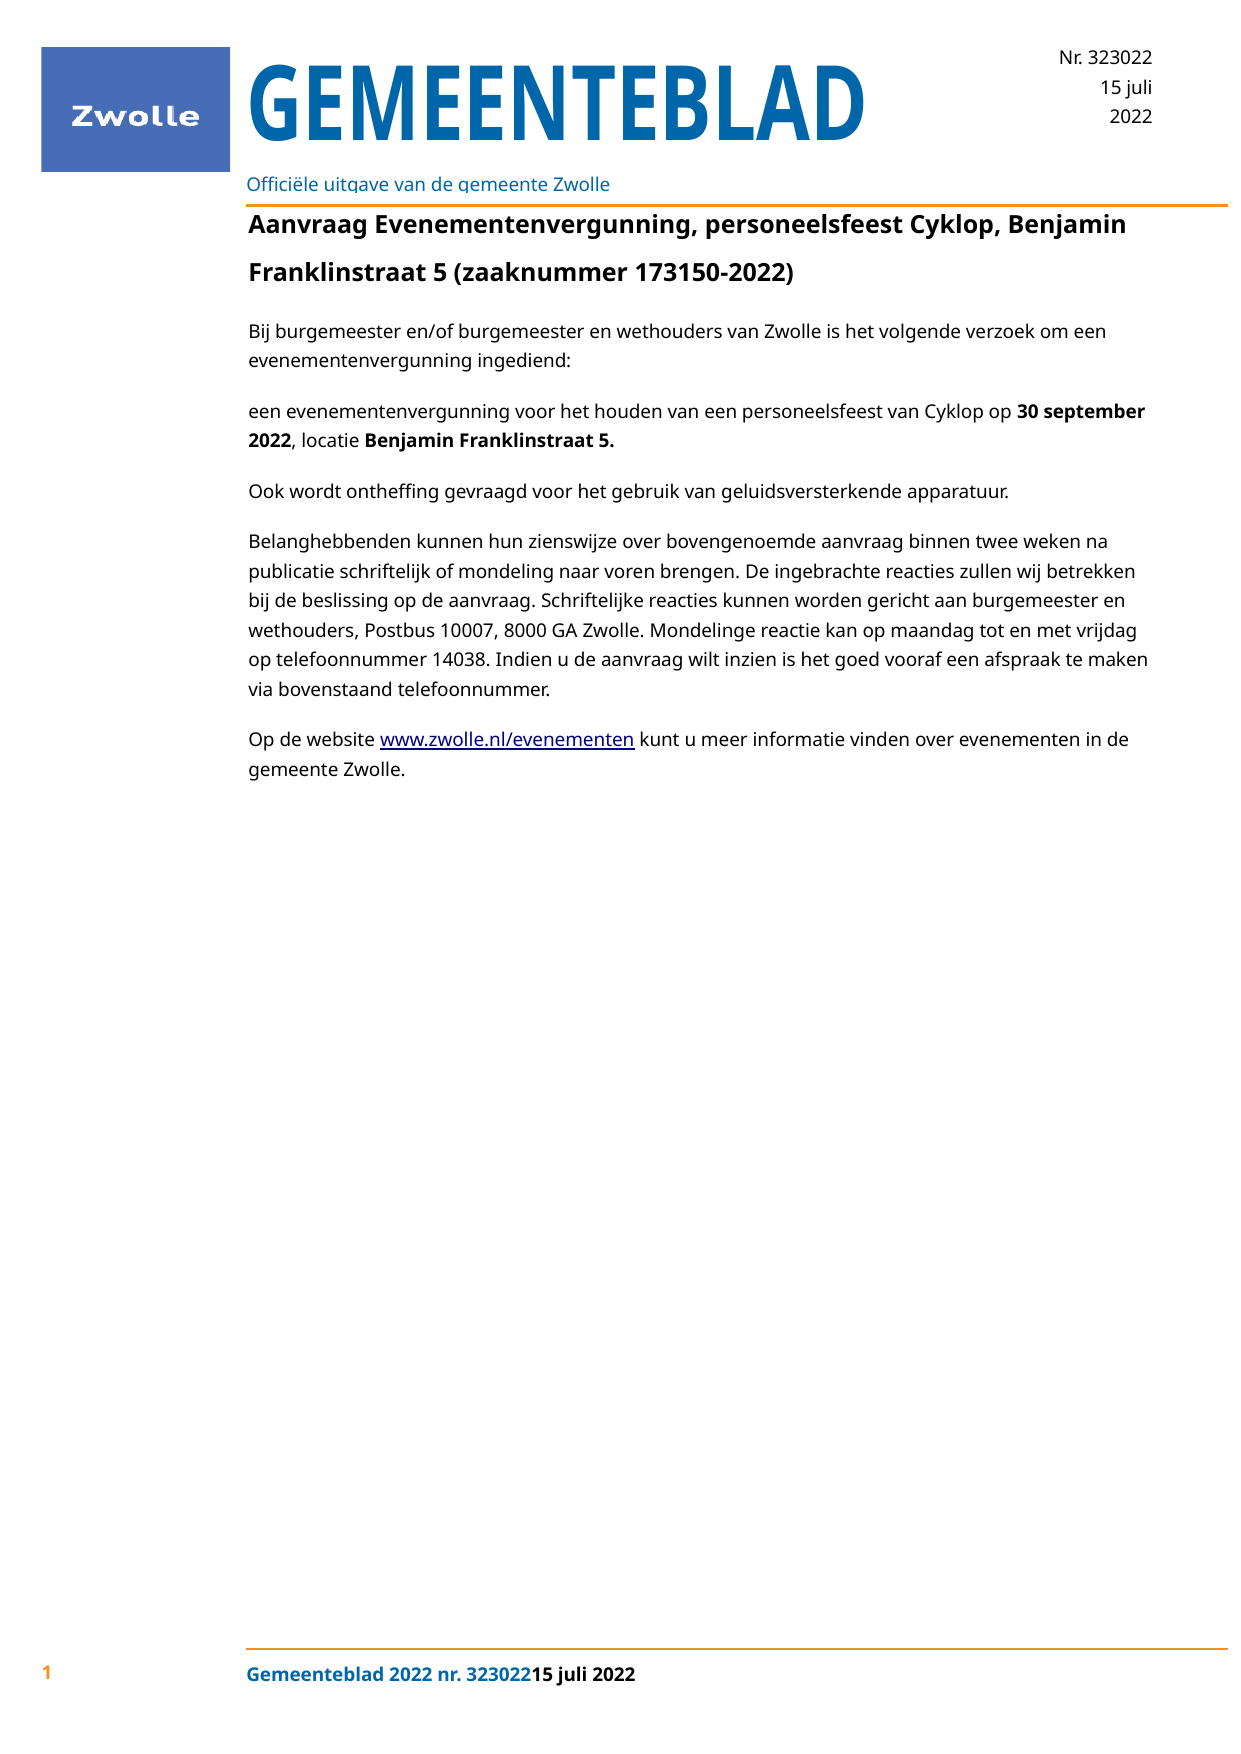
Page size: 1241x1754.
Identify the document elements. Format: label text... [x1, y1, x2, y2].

text Bij burgemeester en/of burgemeester en wethouders van Zwolle is het volgende verzoek om een evenementenvergunning ingediend: [248, 318, 1152, 373]
text Belanghebbenden kunnen hun zienswijze over bovengenoemde aanvraag binnen twee weken na publicatie schriftelijk of mondeling naar voren brengen. De ingebrachte reacties zullen wij betrekken bij de beslissing op de aanvraag. Schriftelijke reacties kunnen worden gericht aan burgemeester en wethouders, Postbus 10007, 8000 GA Zwolle. Mondelinge reactie kan op maandag tot en met vrijdag op telefoonnummer 14038. Indien u de aanvraag wilt inzien is het goed vooraf een afspraak te maken via bovenstaand telefoonnummer. [248, 528, 1152, 702]
text een evenementenvergunning voor het houden van een personeelsfeest van Cyklop op 30 september 2022, locatie Benjamin Franklinstraat 5. [248, 398, 1152, 453]
text Ook wordt ontheffing gevraagd voor het gebruik van geluidsversterkende apparatuur. [248, 478, 1152, 504]
text Aanvraag Evenementenvergunning, personeelsfeest Cyklop, Benjamin Franklinstraat 5 (zaaknummer 173150-2022) [248, 207, 1152, 288]
picture [41, 47, 231, 172]
text Op de website www.zwolle.nl/evenementen kunt u meer informatie vinden over evenementen in de gemeente Zwolle. [248, 727, 1152, 782]
